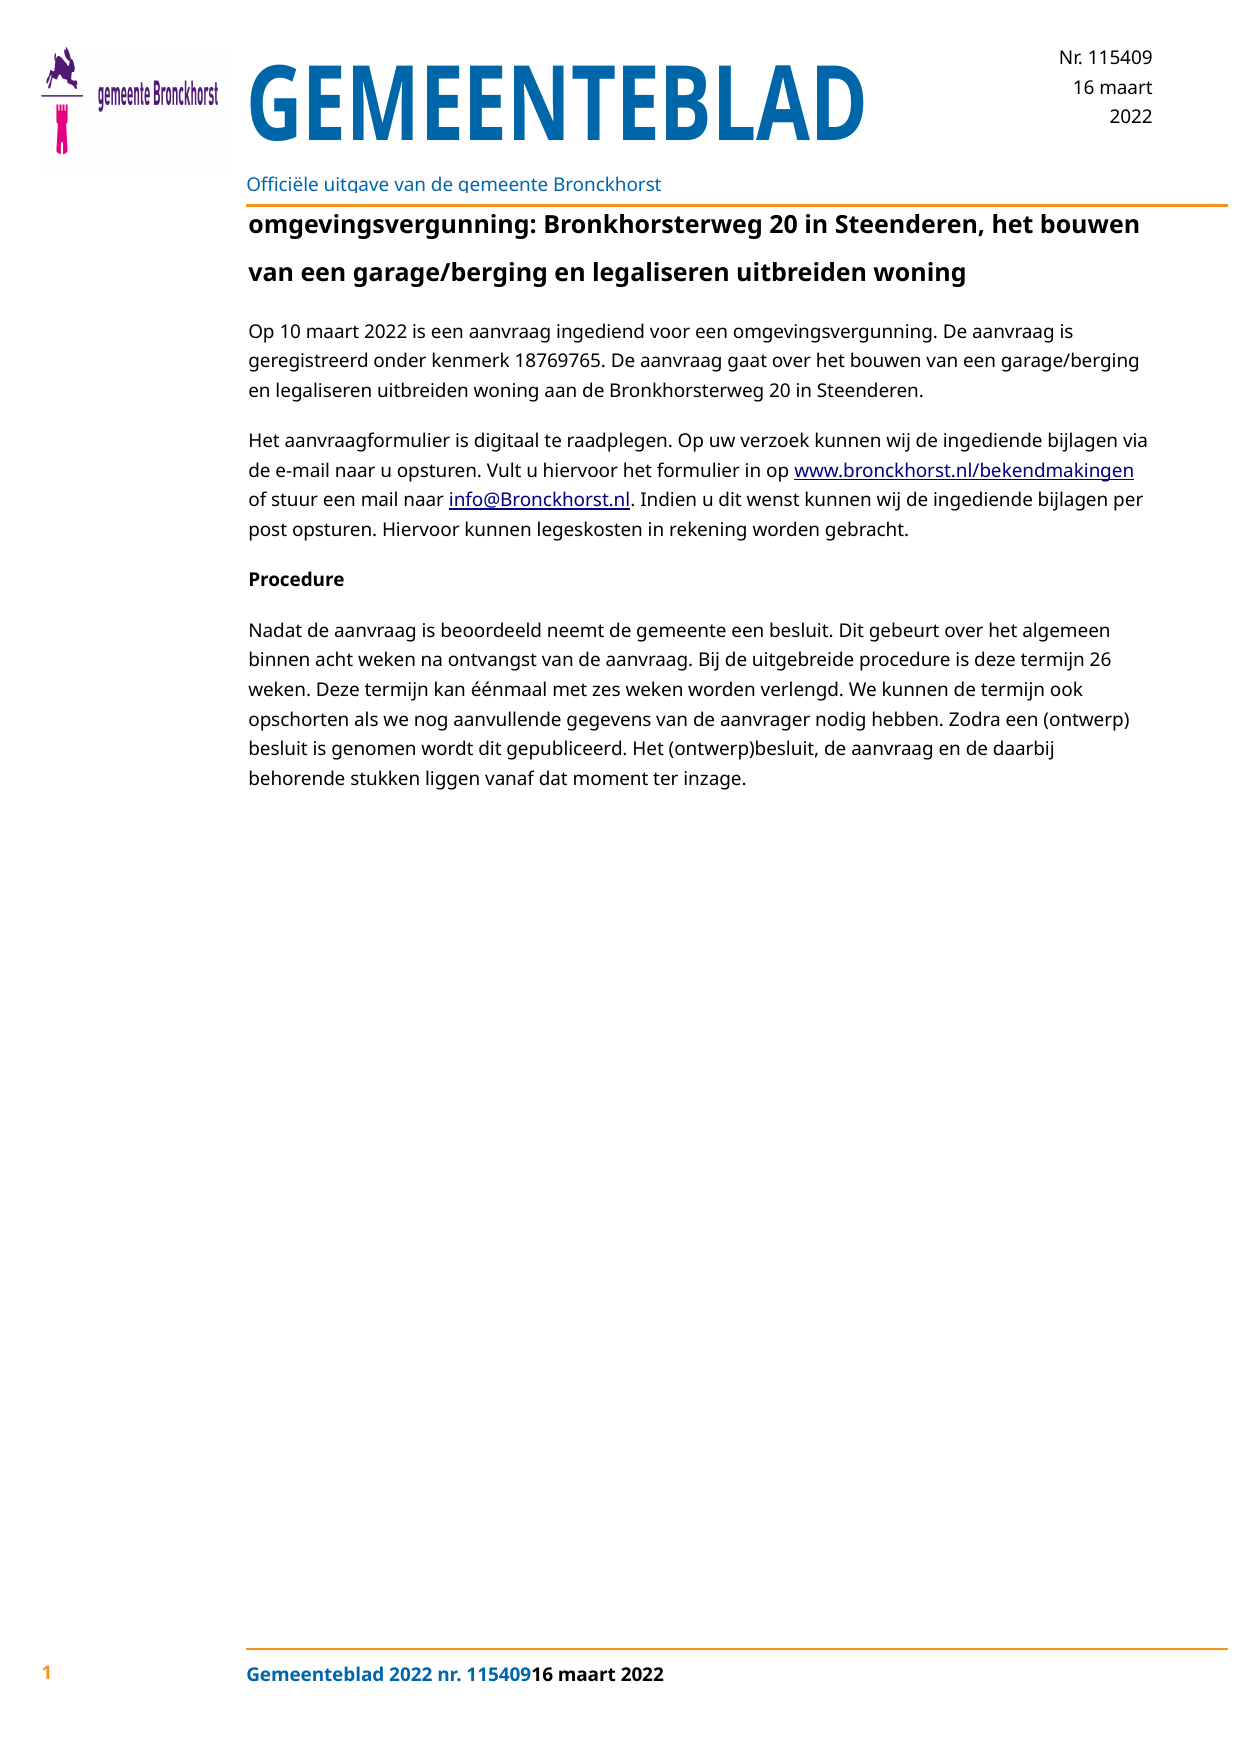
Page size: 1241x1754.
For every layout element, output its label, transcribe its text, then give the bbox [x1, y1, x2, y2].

text Het aanvraagformulier is digitaal te raadplegen. Op uw verzoek kunnen wij de ingediende bijlagen via de e-mail naar u opsturen. Vult u hiervoor het formulier in op www.bronckhorst.nl/bekendmakingen of stuur een mail naar info@Bronckhorst.nl. Indien u dit wenst kunnen wij de ingediende bijlagen per post opsturen. Hiervoor kunnen legeskosten in rekening worden gebracht. [248, 427, 1152, 542]
text Procedure [248, 567, 1152, 592]
text omgevingsvergunning: Bronkhorsterweg 20 in Steenderen, het bouwen van een garage/berging en legaliseren uitbreiden woning [248, 207, 1152, 288]
picture [41, 47, 231, 172]
text Op 10 maart 2022 is een aanvraag ingediend voor een omgevingsvergunning. De aanvraag is geregistreerd onder kenmerk 18769765. De aanvraag gaat over het bouwen van een garage/berging en legaliseren uitbreiden woning aan de Bronkhorsterweg 20 in Steenderen. [248, 318, 1152, 403]
text Nadat de aanvraag is beoordeeld neemt de gemeente een besluit. Dit gebeurt over het algemeen binnen acht weken na ontvangst van de aanvraag. Bij de uitgebreide procedure is deze termijn 26 weken. Deze termijn kan éénmaal met zes weken worden verlengd. We kunnen de termijn ook opschorten als we nog aanvullende gegevens van de aanvrager nodig hebben. Zodra een (ontwerp) besluit is genomen wordt dit gepubliceerd. Het (ontwerp)besluit, de aanvraag en de daarbij behorende stukken liggen vanaf dat moment ter inzage. [248, 617, 1152, 791]
